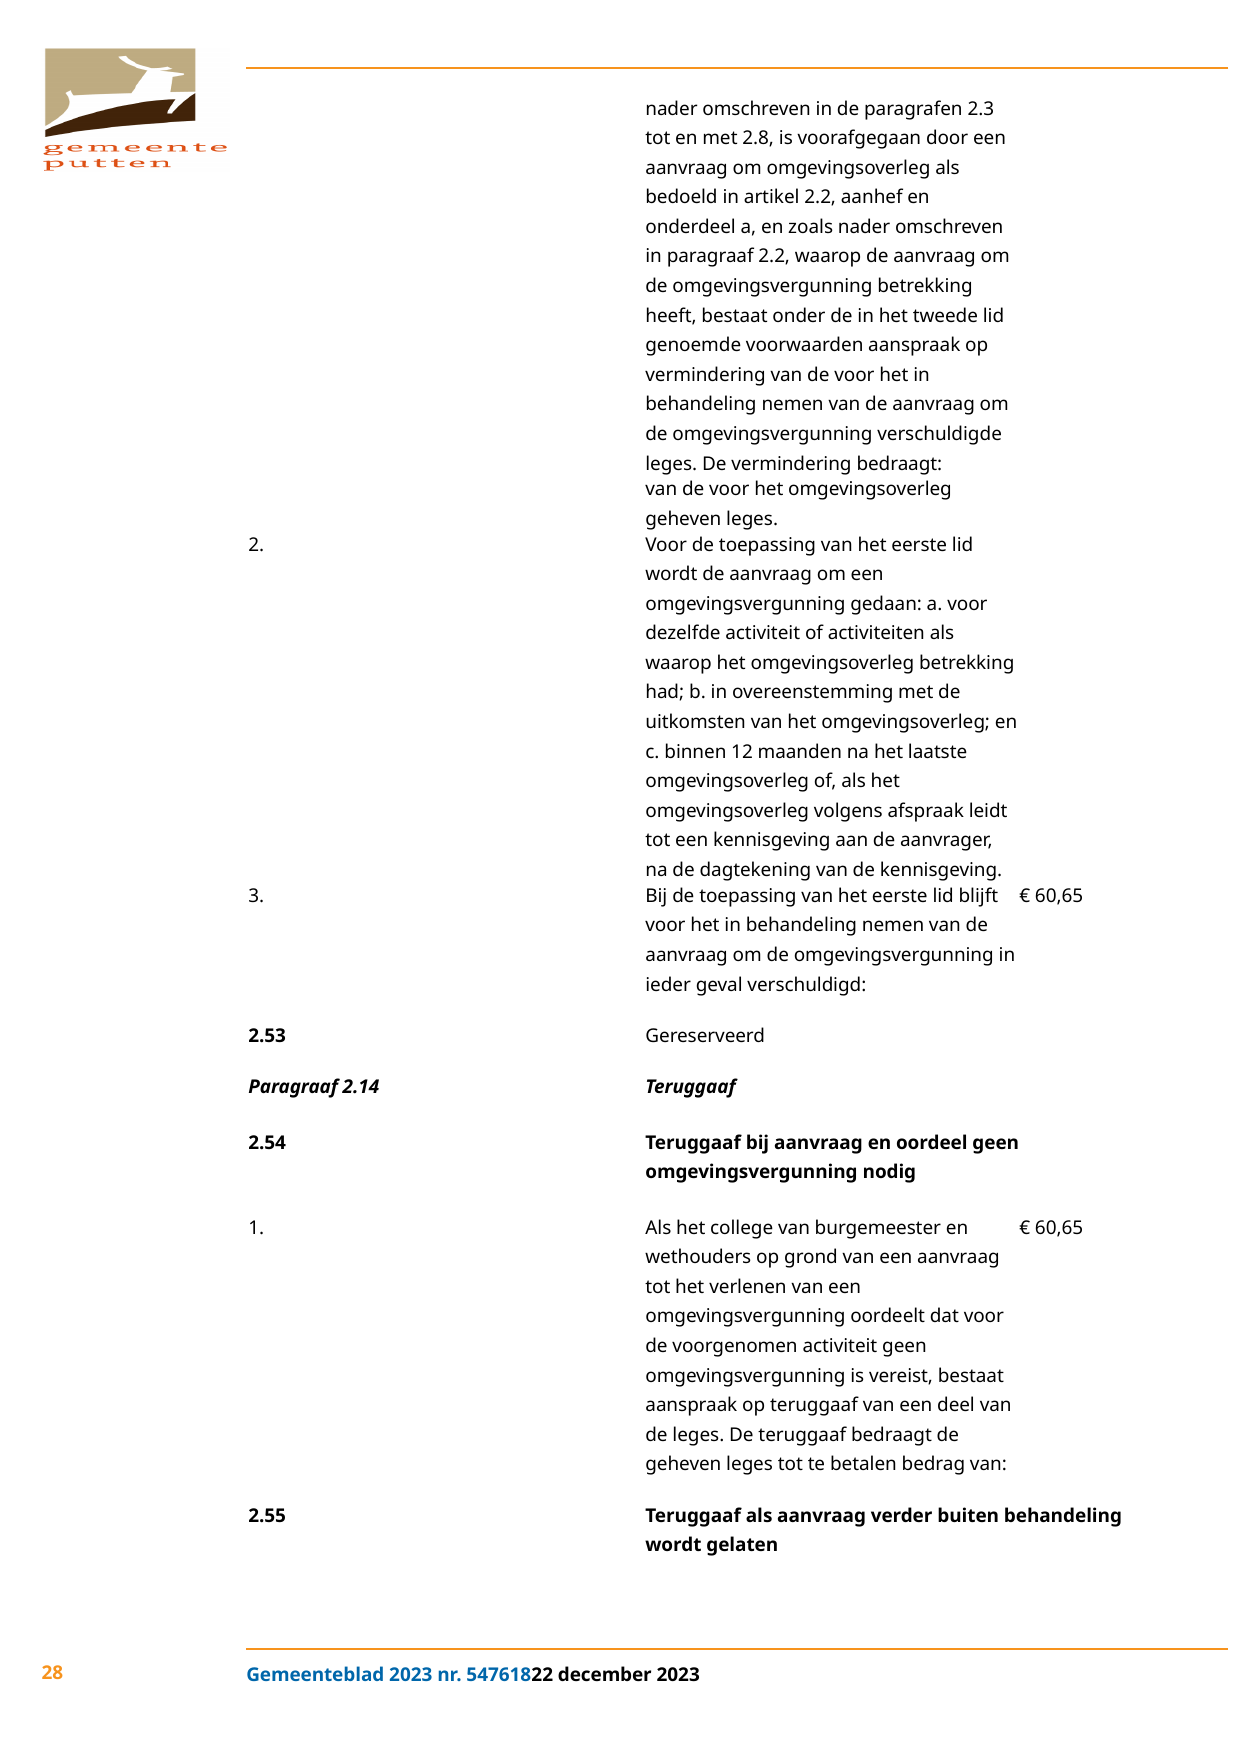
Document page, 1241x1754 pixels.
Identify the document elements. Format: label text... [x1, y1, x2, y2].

table_cell [1019, 95, 1152, 476]
table_cell [380, 476, 513, 531]
table_cell [380, 1129, 513, 1214]
table_cell [513, 1214, 645, 1476]
table_cell Gereserveerd [645, 1022, 1019, 1048]
table_cell nader omschreven in de paragrafen 2.3 tot en met 2.8, is voorafgegaan door een aanvraag om omgevingsoverleg als bedoeld in artikel 2.2, aanhef en onderdeel a, en zoals nader omschreven in paragraaf 2.2, waarop de aanvraag om de omgevingsvergunning betrekking heeft, bestaat onder de in het tweede lid genoemde voorwaarden aanspraak op vermindering van de voor het in behandeling nemen van de aanvraag om de omgevingsvergunning verschuldigde leges. De vermindering bedraagt: [645, 95, 1019, 476]
table_cell [248, 996, 380, 1022]
table_cell [1019, 996, 1152, 1022]
table_cell [1019, 531, 1152, 882]
table_cell € 60,65 [1019, 882, 1152, 996]
table_cell [380, 1502, 513, 1587]
table_cell [513, 882, 645, 996]
table_cell [248, 1476, 380, 1502]
table_cell [513, 1476, 645, 1502]
table_cell 2.53 [248, 1022, 380, 1048]
table_cell [380, 996, 513, 1022]
table_cell [1019, 1022, 1152, 1048]
table_cell Voor de toepassing van het eerste lid wordt de aanvraag om een omgevingsvergunning gedaan: a. voor dezelfde activiteit of activiteiten als waarop het omgevingsoverleg betrekking had; b. in overeenstemming met de uitkomsten van het omgevingsoverleg; en c. binnen 12 maanden na het laatste omgevingsoverleg of, als het omgevingsoverleg volgens afspraak leidt tot een kennisgeving aan de aanvrager, na de dagtekening van de kennisgeving. [645, 531, 1019, 882]
table_cell [513, 996, 645, 1022]
table_cell [1019, 476, 1152, 531]
table_cell [380, 1022, 513, 1048]
table_cell [513, 476, 645, 531]
table_cell Paragraaf 2.14 [248, 1074, 645, 1129]
table_cell [1019, 1476, 1152, 1502]
table_cell [645, 1048, 1019, 1074]
table_cell [380, 531, 513, 882]
table_cell [248, 476, 380, 531]
table_cell [248, 1048, 380, 1074]
table_cell [513, 1048, 645, 1074]
table_cell [380, 882, 513, 996]
table_cell 2. [248, 531, 380, 882]
table_cell 1. [248, 1214, 380, 1476]
table_cell [380, 1214, 513, 1476]
table_cell [380, 1048, 513, 1074]
table_cell [513, 531, 645, 882]
table_cell [645, 996, 1019, 1022]
table_cell [513, 1022, 645, 1048]
table_cell Teruggaaf als aanvraag verder buiten behandeling wordt gelaten [645, 1502, 1152, 1587]
table_cell € 60,65 [1019, 1214, 1152, 1476]
table_cell Teruggaaf [645, 1074, 1152, 1129]
picture [41, 47, 231, 172]
table_cell [380, 95, 513, 476]
table_cell [1019, 1048, 1152, 1074]
table_cell Bij de toepassing van het eerste lid blijft voor het in behandeling nemen van de aanvraag om de omgevingsvergunning in ieder geval verschuldigd: [645, 882, 1019, 996]
table_cell [513, 1129, 645, 1214]
table_cell Teruggaaf bij aanvraag en oordeel geen omgevingsvergunning nodig [645, 1129, 1152, 1214]
table_cell [513, 95, 645, 476]
table_cell 2.54 [248, 1129, 380, 1214]
table_cell [645, 1476, 1019, 1502]
table_cell Als het college van burgemeester en wethouders op grond van een aanvraag tot het verlenen van een omgevingsvergunning oordeelt dat voor de voorgenomen activiteit geen omgevingsvergunning is vereist, bestaat aanspraak op teruggaaf van een deel van de leges. De teruggaaf bedraagt de geheven leges tot te betalen bedrag van: [645, 1214, 1019, 1476]
table_cell [513, 1502, 645, 1587]
table_cell [248, 95, 380, 476]
table_cell van de voor het omgevingsoverleg geheven leges. [645, 476, 1019, 531]
table_cell 2.55 [248, 1502, 380, 1587]
table_cell [380, 1476, 513, 1502]
table_cell 3. [248, 882, 380, 996]
